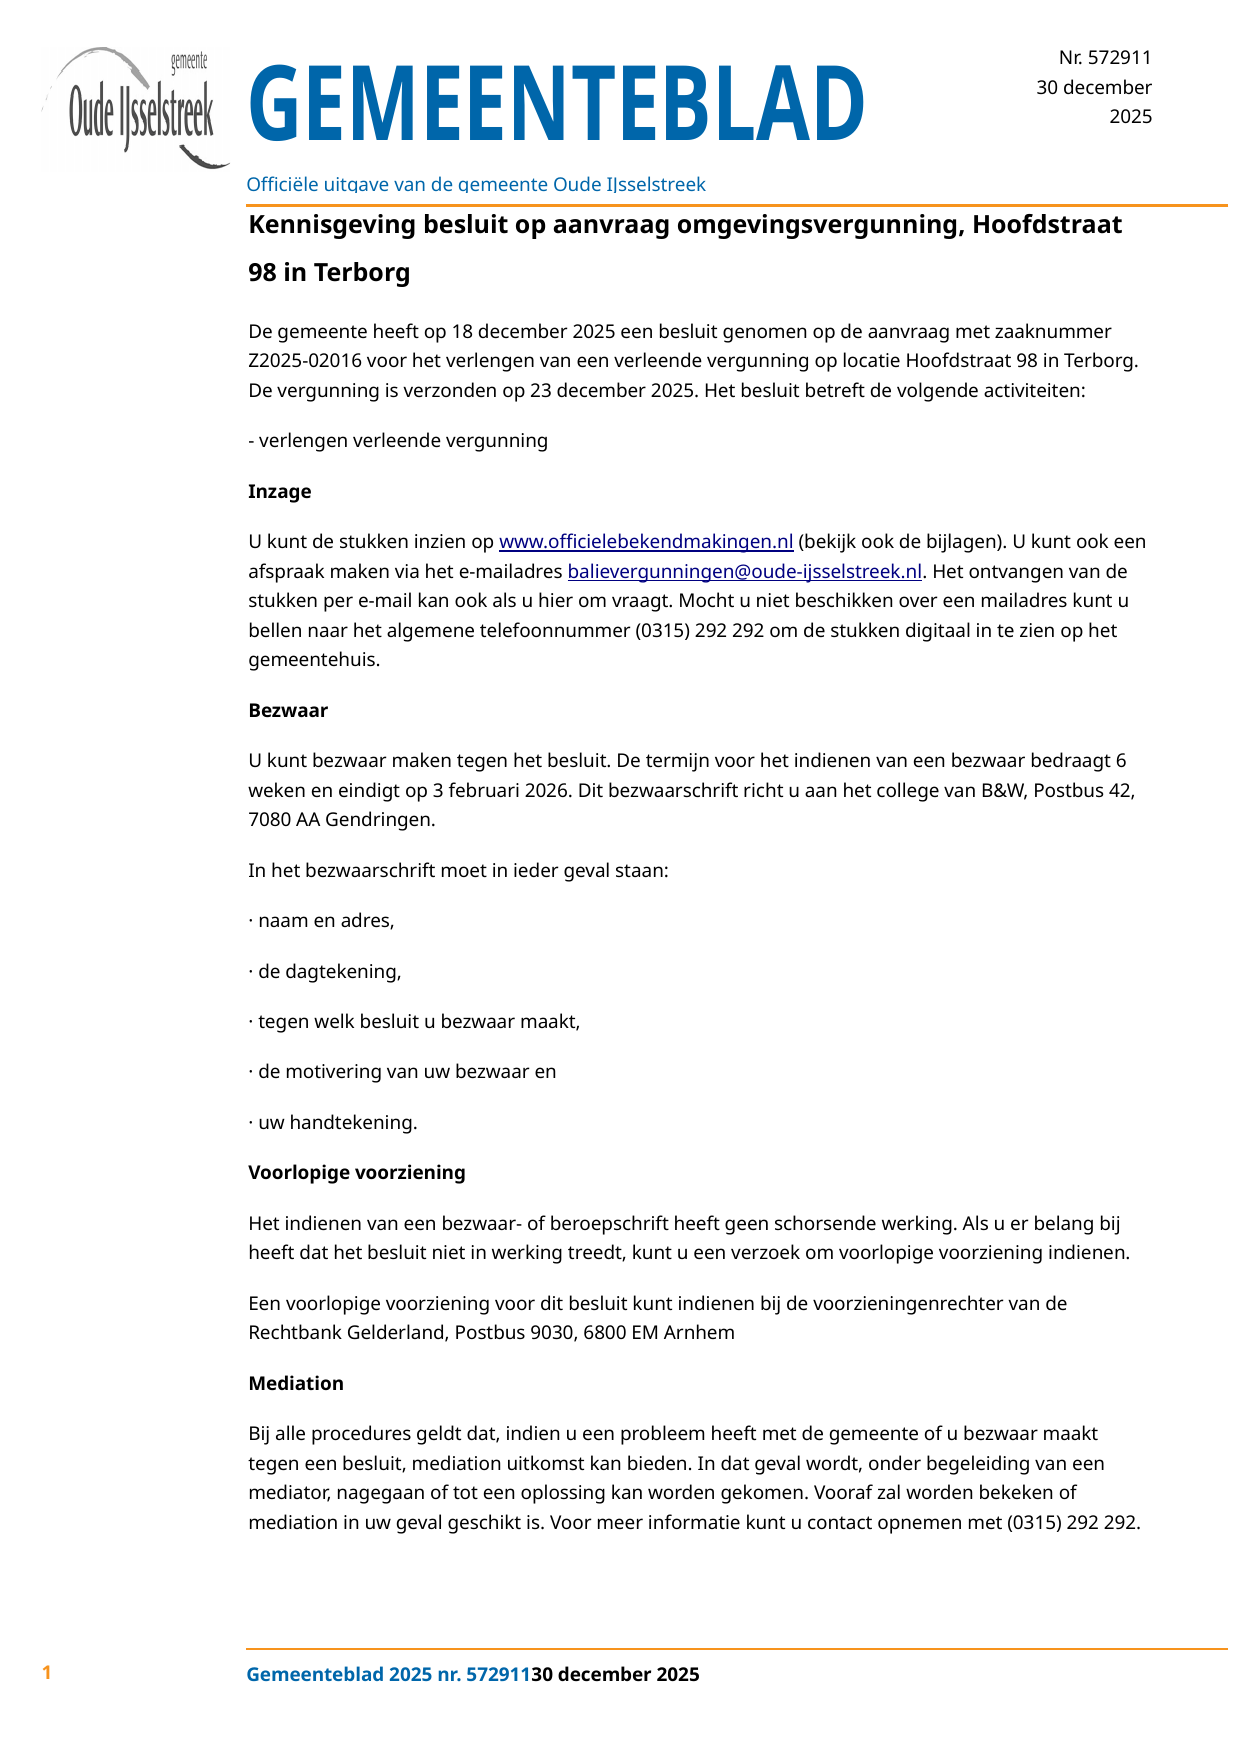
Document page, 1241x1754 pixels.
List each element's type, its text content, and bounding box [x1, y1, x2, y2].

text · de motivering van uw bezwaar en [248, 1059, 1152, 1084]
text Bij alle procedures geldt dat, indien u een probleem heeft met de gemeente of u bezwaar maakt tegen een besluit, mediation uitkomst kan bieden. In dat geval wordt, onder begeleiding van een mediator, nagegaan of tot een oplossing kan worden gekomen. Vooraf zal worden bekeken of mediation in uw geval geschikt is. Voor meer informatie kunt u contact opnemen met (0315) 292 292. [248, 1420, 1152, 1535]
text Kennisgeving besluit op aanvraag omgevingsvergunning, Hoofdstraat 98 in Terborg [248, 207, 1152, 288]
text · de dagtekening, [248, 958, 1152, 984]
text · tegen welk besluit u bezwaar maakt, [248, 1008, 1152, 1034]
text · naam en adres, [248, 907, 1152, 933]
text U kunt de stukken inzien op www.officielebekendmakingen.nl (bekijk ook de bijlagen). U kunt ook een afspraak maken via het e-mailadres balievergunningen@oude-ijsselstreek.nl. Het ontvangen van de stukken per e-mail kan ook als u hier om vraagt. Mocht u niet beschikken over een mailadres kunt u bellen naar het algemene telefoonnummer (0315) 292 292 om de stukken digitaal in te zien op het gemeentehuis. [248, 528, 1152, 672]
picture [41, 47, 231, 172]
text De gemeente heeft op 18 december 2025 een besluit genomen op de aanvraag met zaaknummer Z2025-02016 voor het verlengen van een verleende vergunning op locatie Hoofdstraat 98 in Terborg. De vergunning is verzonden op 23 december 2025. Het besluit betreft de volgende activiteiten: [248, 318, 1152, 403]
text Voorlopige voorziening [248, 1159, 1152, 1185]
text In het bezwaarschrift moet in ieder geval staan: [248, 857, 1152, 883]
text - verlengen verleende vergunning [248, 427, 1152, 453]
text Bezwaar [248, 697, 1152, 723]
text Inzage [248, 478, 1152, 504]
text Het indienen van een bezwaar- of beroepschrift heeft geen schorsende werking. Als u er belang bij heeft dat het besluit niet in werking treedt, kunt u een verzoek om voorlopige voorziening indienen. [248, 1210, 1152, 1265]
text U kunt bezwaar maken tegen het besluit. De termijn voor het indienen van een bezwaar bedraagt 6 weken en eindigt op 3 februari 2026. Dit bezwaarschrift richt u aan het college van B&W, Postbus 42, 7080 AA Gendringen. [248, 747, 1152, 832]
text Een voorlopige voorziening voor dit besluit kunt indienen bij de voorzieningenrechter van de Rechtbank Gelderland, Postbus 9030, 6800 EM Arnhem [248, 1290, 1152, 1345]
text · uw handtekening. [248, 1109, 1152, 1135]
text Mediation [248, 1370, 1152, 1396]
